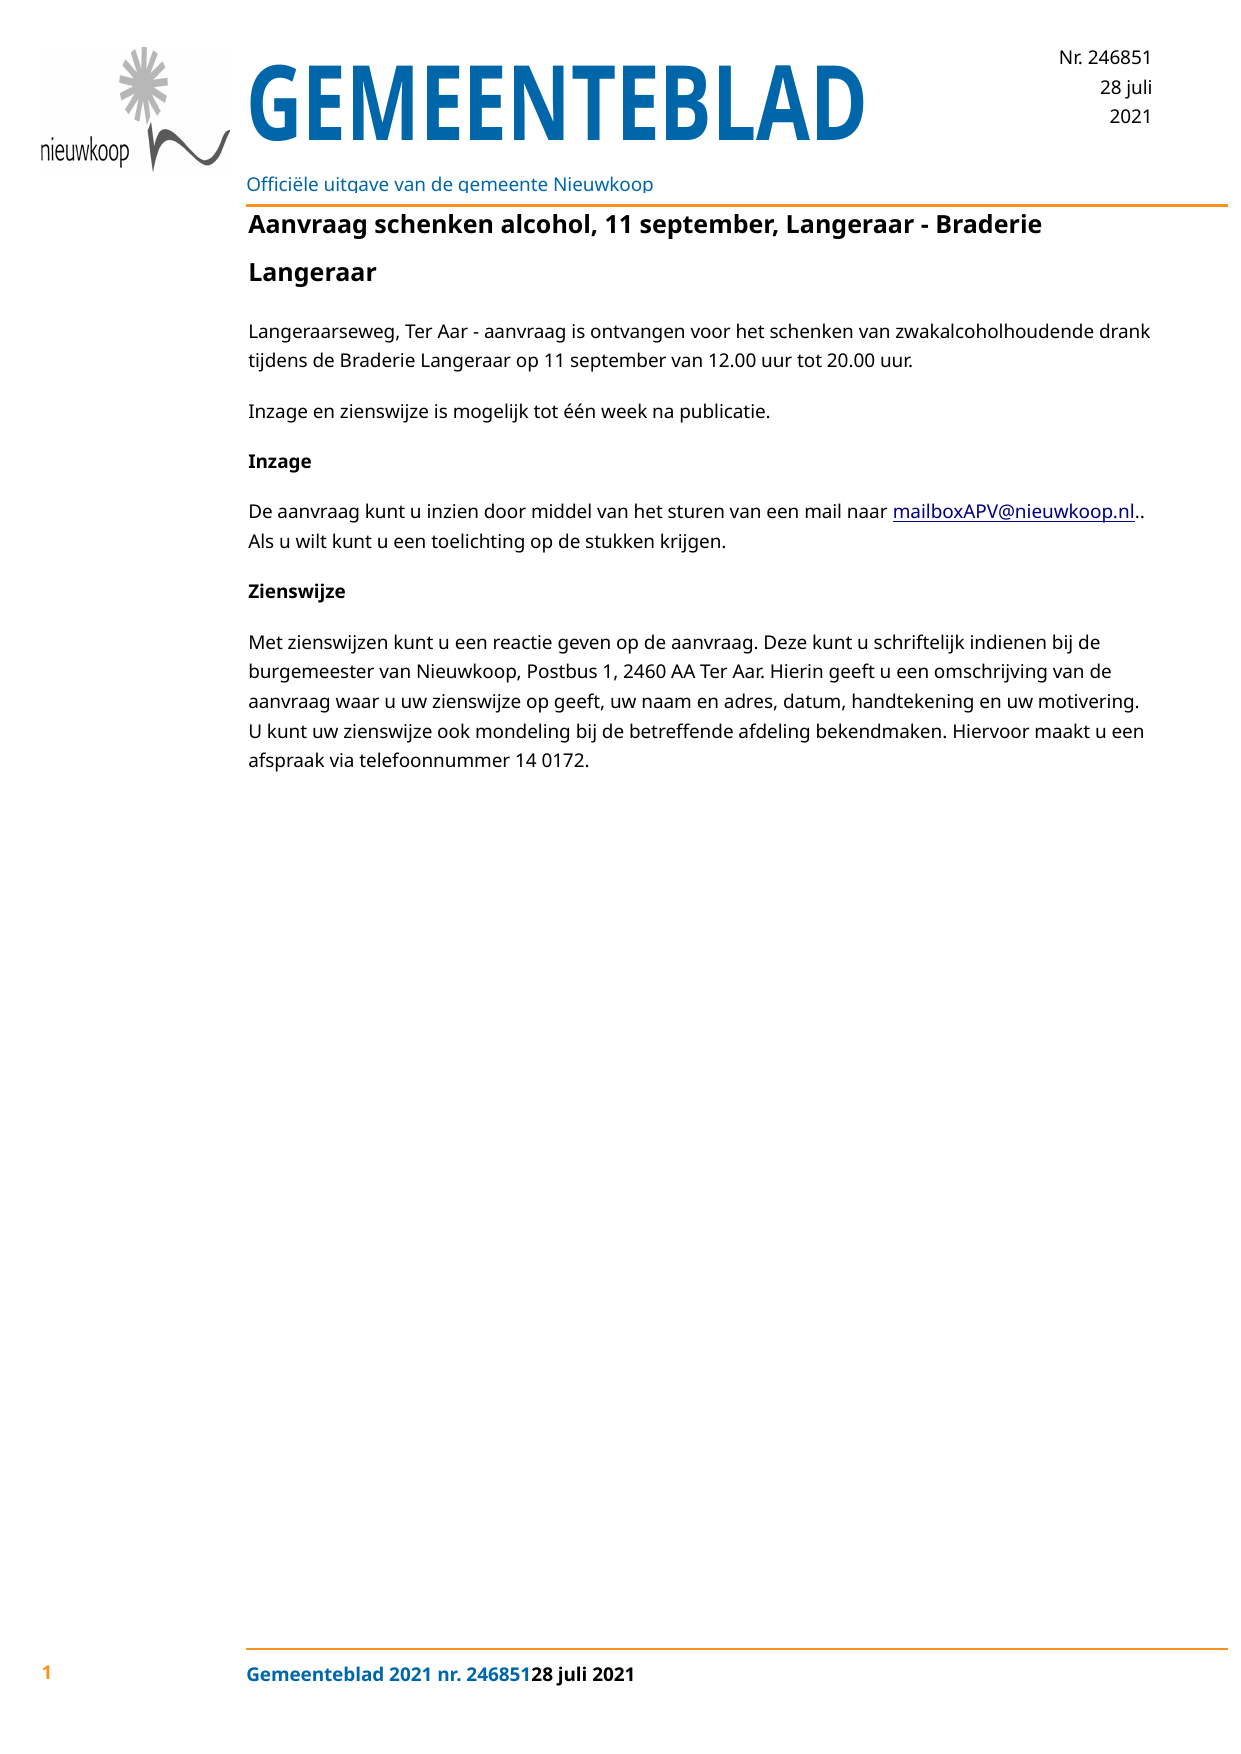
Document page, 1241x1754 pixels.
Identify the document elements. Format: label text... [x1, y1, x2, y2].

text Langeraarseweg, Ter Aar - aanvraag is ontvangen voor het schenken van zwakalcoholhoudende drank tijdens de Braderie Langeraar op 11 september van 12.00 uur tot 20.00 uur. [248, 318, 1152, 373]
text Zienswijze [248, 579, 1152, 604]
text Inzage [248, 448, 1152, 474]
text Met zienswijzen kunt u een reactie geven op de aanvraag. Deze kunt u schriftelijk indienen bij de burgemeester van Nieuwkoop, Postbus 1, 2460 AA Ter Aar. Hierin geeft u een omschrijving van de aanvraag waar u uw zienswijze op geeft, uw naam en adres, datum, handtekening en uw motivering. U kunt uw zienswijze ook mondeling bij de betreffende afdeling bekendmaken. Hiervoor maakt u een afspraak via telefoonnummer 14 0172. [248, 629, 1152, 773]
text Aanvraag schenken alcohol, 11 september, Langeraar - Braderie Langeraar [248, 207, 1152, 288]
text Inzage en zienswijze is mogelijk tot één week na publicatie. [248, 398, 1152, 424]
picture [41, 47, 231, 172]
text De aanvraag kunt u inzien door middel van het sturen van een mail naar mailboxAPV@nieuwkoop.nl.. Als u wilt kunt u een toelichting op de stukken krijgen. [248, 499, 1152, 554]
